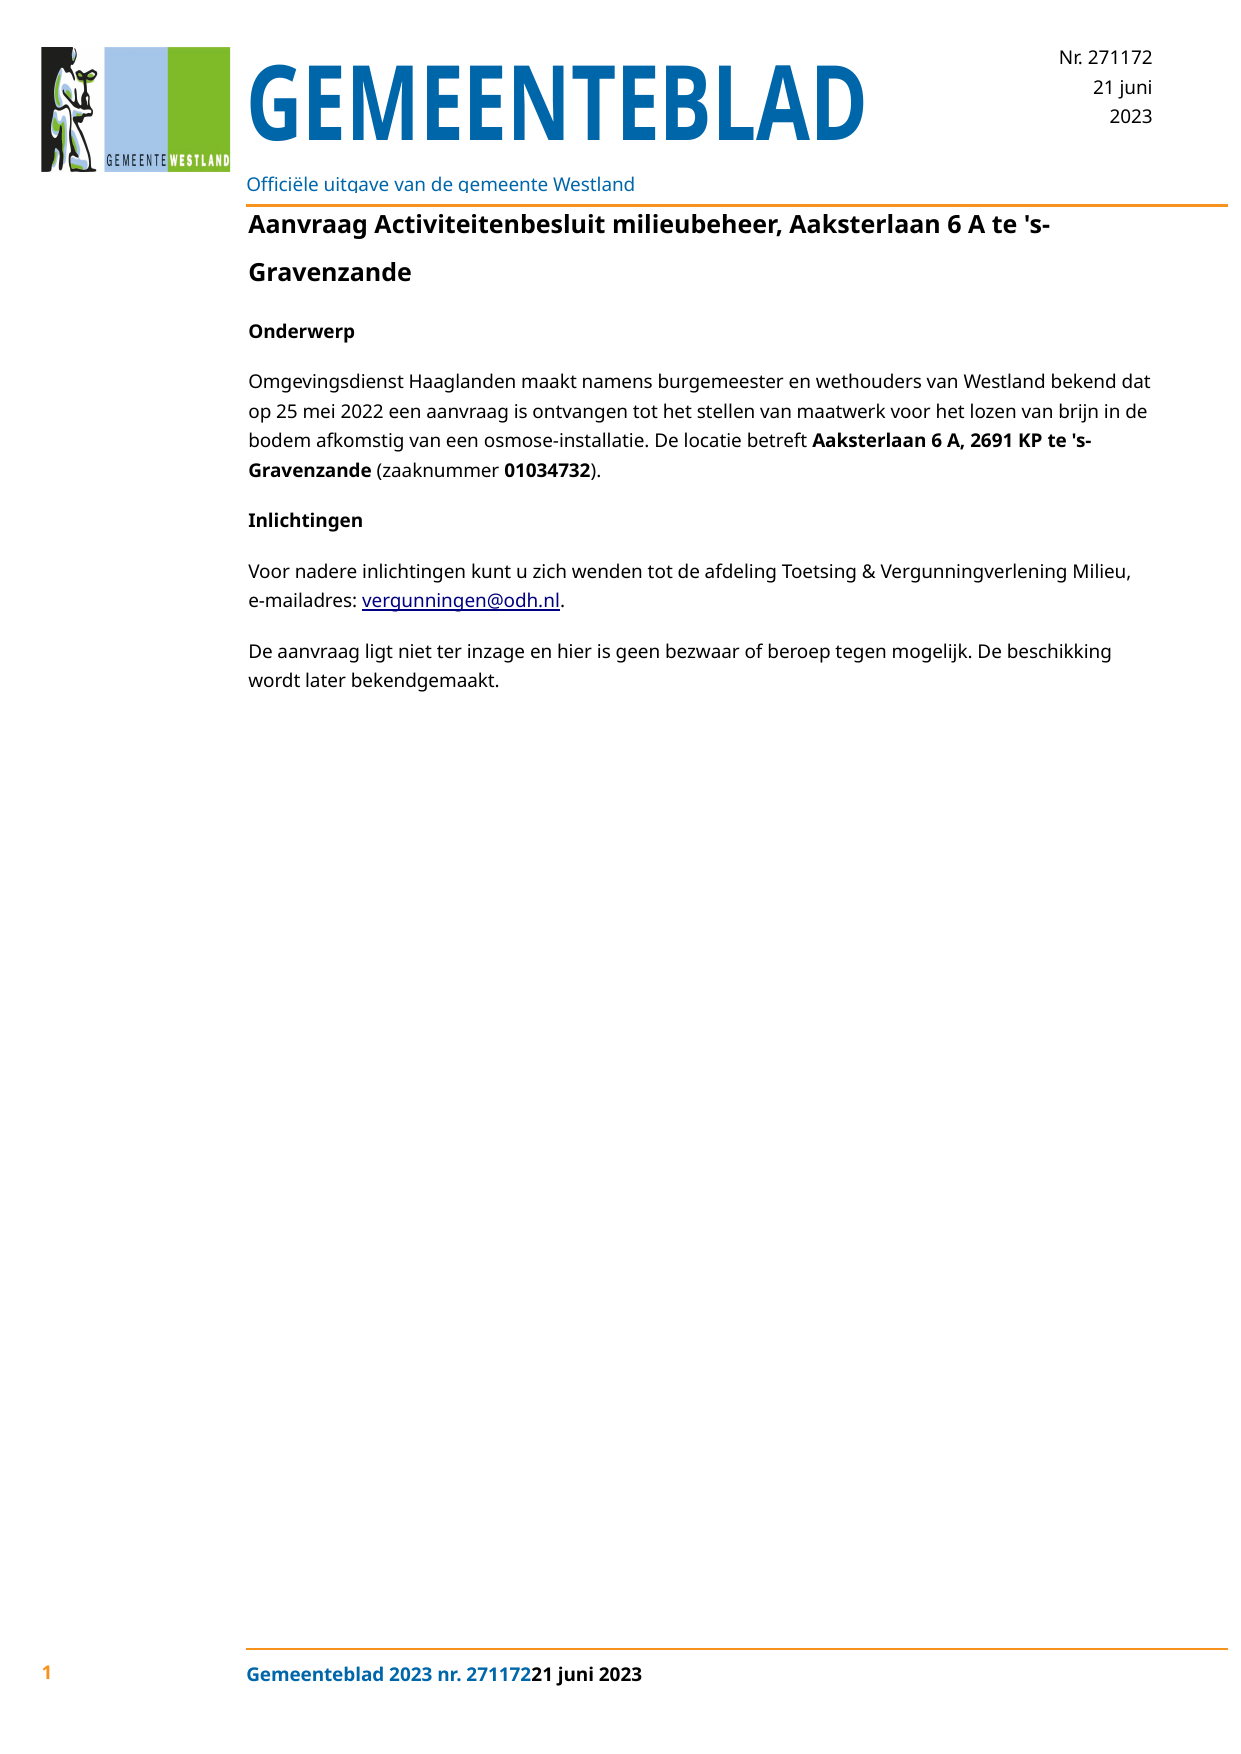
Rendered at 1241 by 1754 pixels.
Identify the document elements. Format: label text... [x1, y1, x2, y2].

text Voor nadere inlichtingen kunt u zich wenden tot de afdeling Toetsing & Vergunningverlening Milieu, e-mailadres: vergunningen@odh.nl. [248, 558, 1152, 613]
picture [41, 47, 231, 172]
text De aanvraag ligt niet ter inzage en hier is geen bezwaar of beroep tegen mogelijk. De beschikking wordt later bekendgemaakt. [248, 638, 1152, 693]
text Onderwerp [248, 318, 1152, 344]
text Aanvraag Activiteitenbesluit milieubeheer, Aaksterlaan 6 A te 's-Gravenzande [248, 207, 1152, 288]
text Omgevingsdienst Haaglanden maakt namens burgemeester en wethouders van Westland bekend dat op 25 mei 2022 een aanvraag is ontvangen tot het stellen van maatwerk voor het lozen van brijn in de bodem afkomstig van een osmose-installatie. De locatie betreft Aaksterlaan 6 A, 2691 KP te 's-Gravenzande (zaaknummer 01034732). [248, 368, 1152, 483]
text Inlichtingen [248, 507, 1152, 533]
